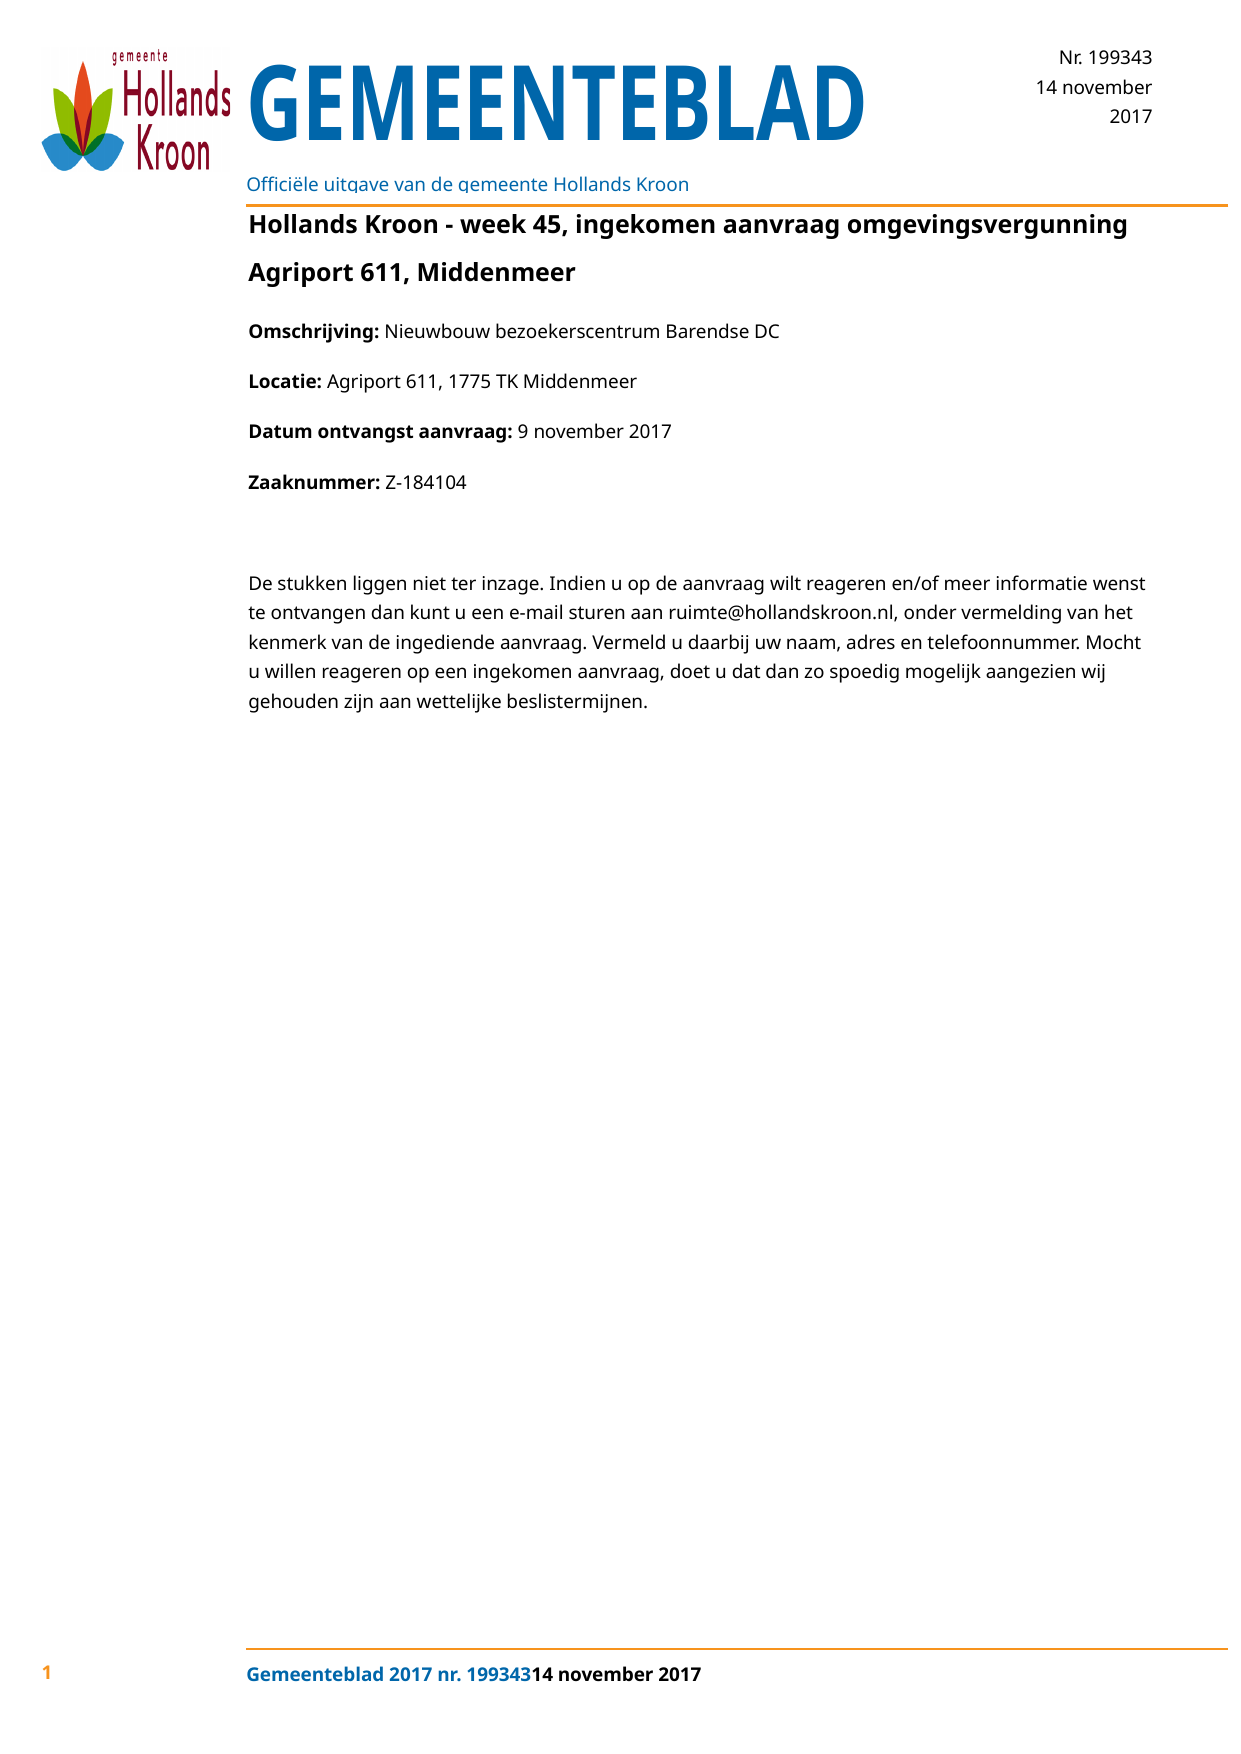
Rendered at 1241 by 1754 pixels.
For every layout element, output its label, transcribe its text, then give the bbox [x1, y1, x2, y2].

picture [41, 47, 231, 172]
text Locatie: Agriport 611, 1775 TK Middenmeer [248, 368, 1152, 394]
text Datum ontvangst aanvraag: 9 november 2017 [248, 419, 1152, 444]
text Zaaknummer: Z-184104 [248, 469, 1152, 495]
text De stukken liggen niet ter inzage. Indien u op de aanvraag wilt reageren en/of meer informatie wenst te ontvangen dan kunt u een e-mail sturen aan ruimte@hollandskroon.nl, onder vermelding van het kenmerk van de ingediende aanvraag. Vermeld u daarbij uw naam, adres en telefoonnummer. Mocht u willen reageren op een ingekomen aanvraag, doet u dat dan zo spoedig mogelijk aangezien wij gehouden zijn aan wettelijke beslistermijnen. [248, 570, 1152, 714]
text Omschrijving: Nieuwbouw bezoekerscentrum Barendse DC [248, 318, 1152, 344]
text Hollands Kroon - week 45, ingekomen aanvraag omgevingsvergunning Agriport 611, Middenmeer [248, 207, 1152, 288]
